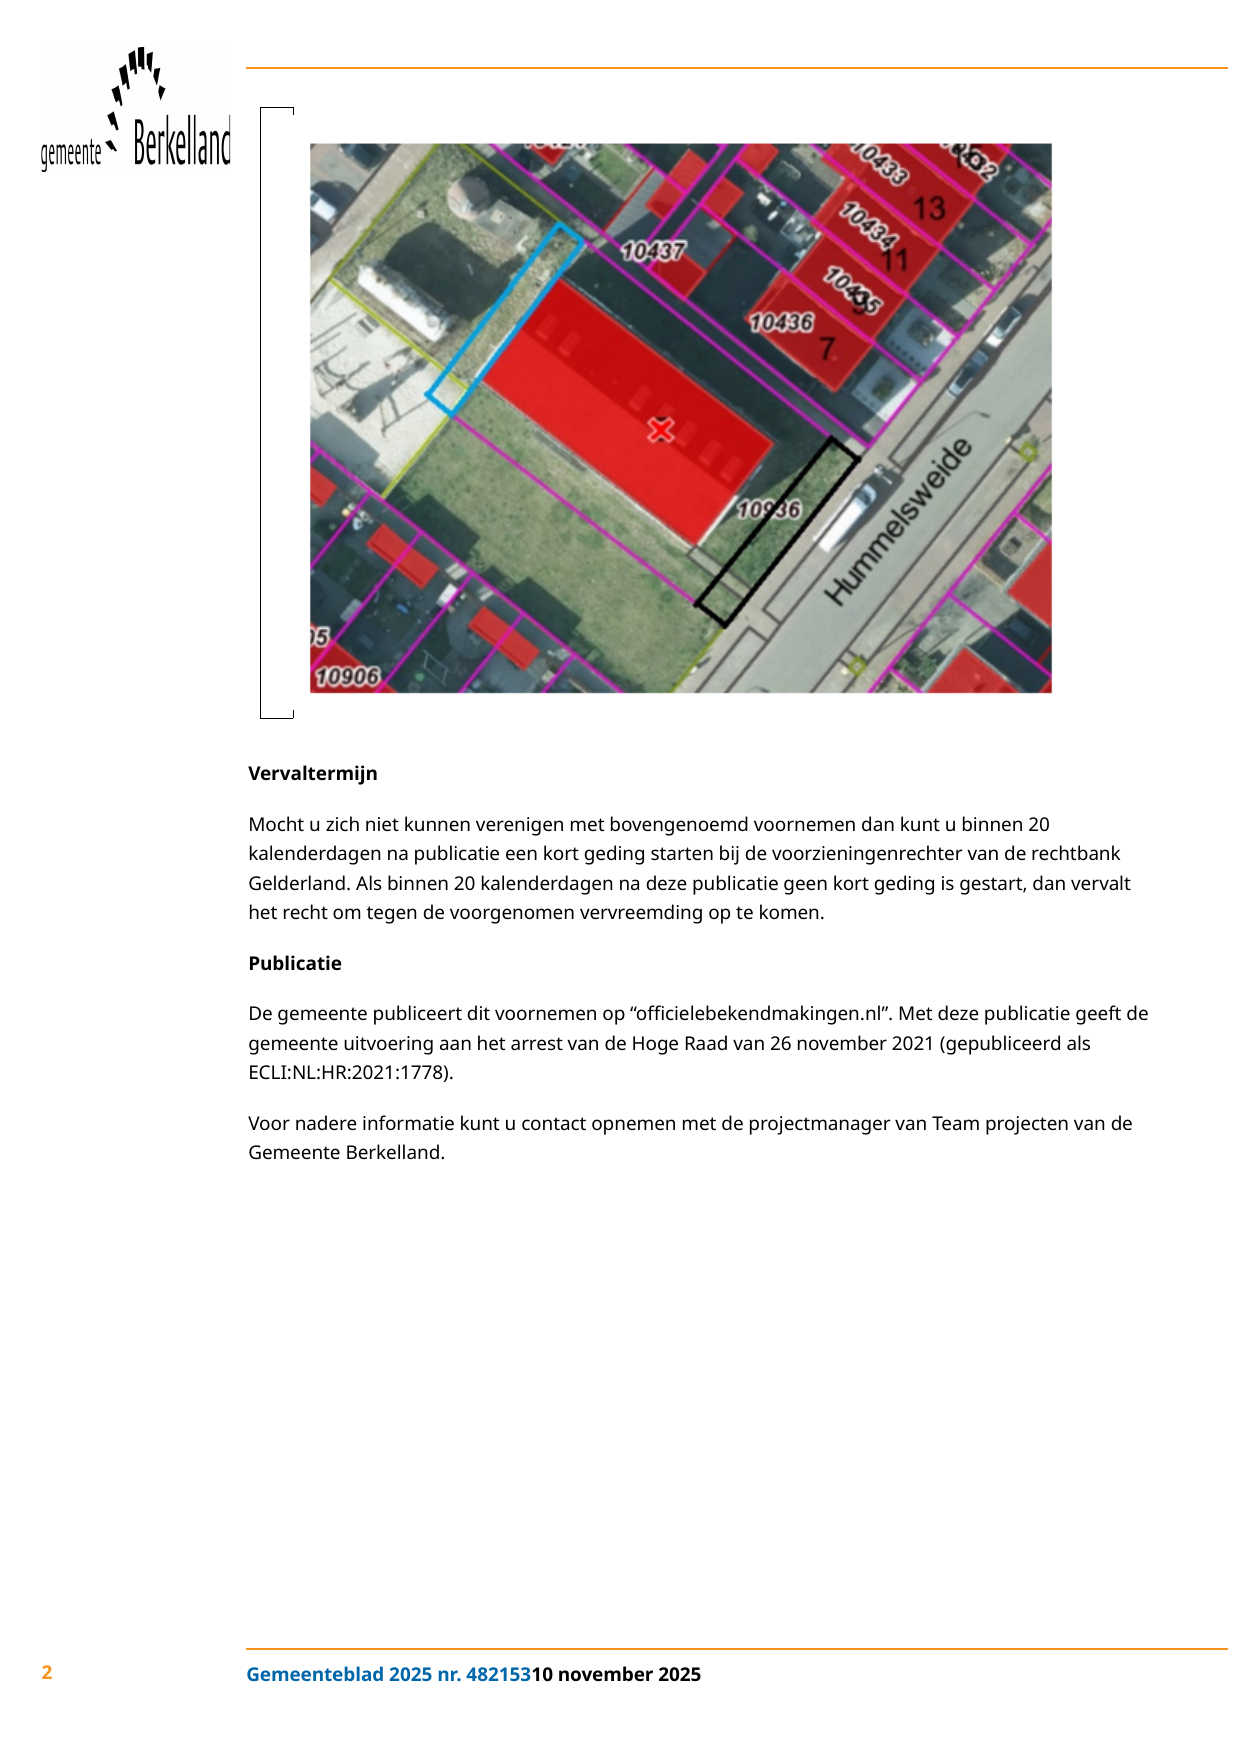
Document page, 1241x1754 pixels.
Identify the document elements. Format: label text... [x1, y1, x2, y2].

text Mocht u zich niet kunnen verenigen met bovengenoemd voornemen dan kunt u binnen 20 kalenderdagen na publicatie een kort geding starten bij de voorzieningenrechter van de rechtbank Gelderland. Als binnen 20 kalenderdagen na deze publicatie geen kort geding is gestart, dan vervalt het recht om tegen de voorgenomen vervreemding op te komen. [248, 811, 1152, 925]
text Vervaltermijn [248, 760, 1152, 786]
text Publicatie [248, 950, 1152, 976]
text De gemeente publiceert dit voornemen op “officielebekendmakingen.nl”. Met deze publicatie geeft de gemeente uitvoering aan het arrest van de Hoge Raad van 26 november 2021 (gepubliceerd als ECLI:NL:HR:2021:1778). [248, 1000, 1152, 1085]
picture [41, 47, 231, 172]
text Voor nadere informatie kunt u contact opnemen met de projectmanager van Team projecten van de Gemeente Berkelland. [248, 1110, 1152, 1165]
picture [268, 115, 1090, 710]
